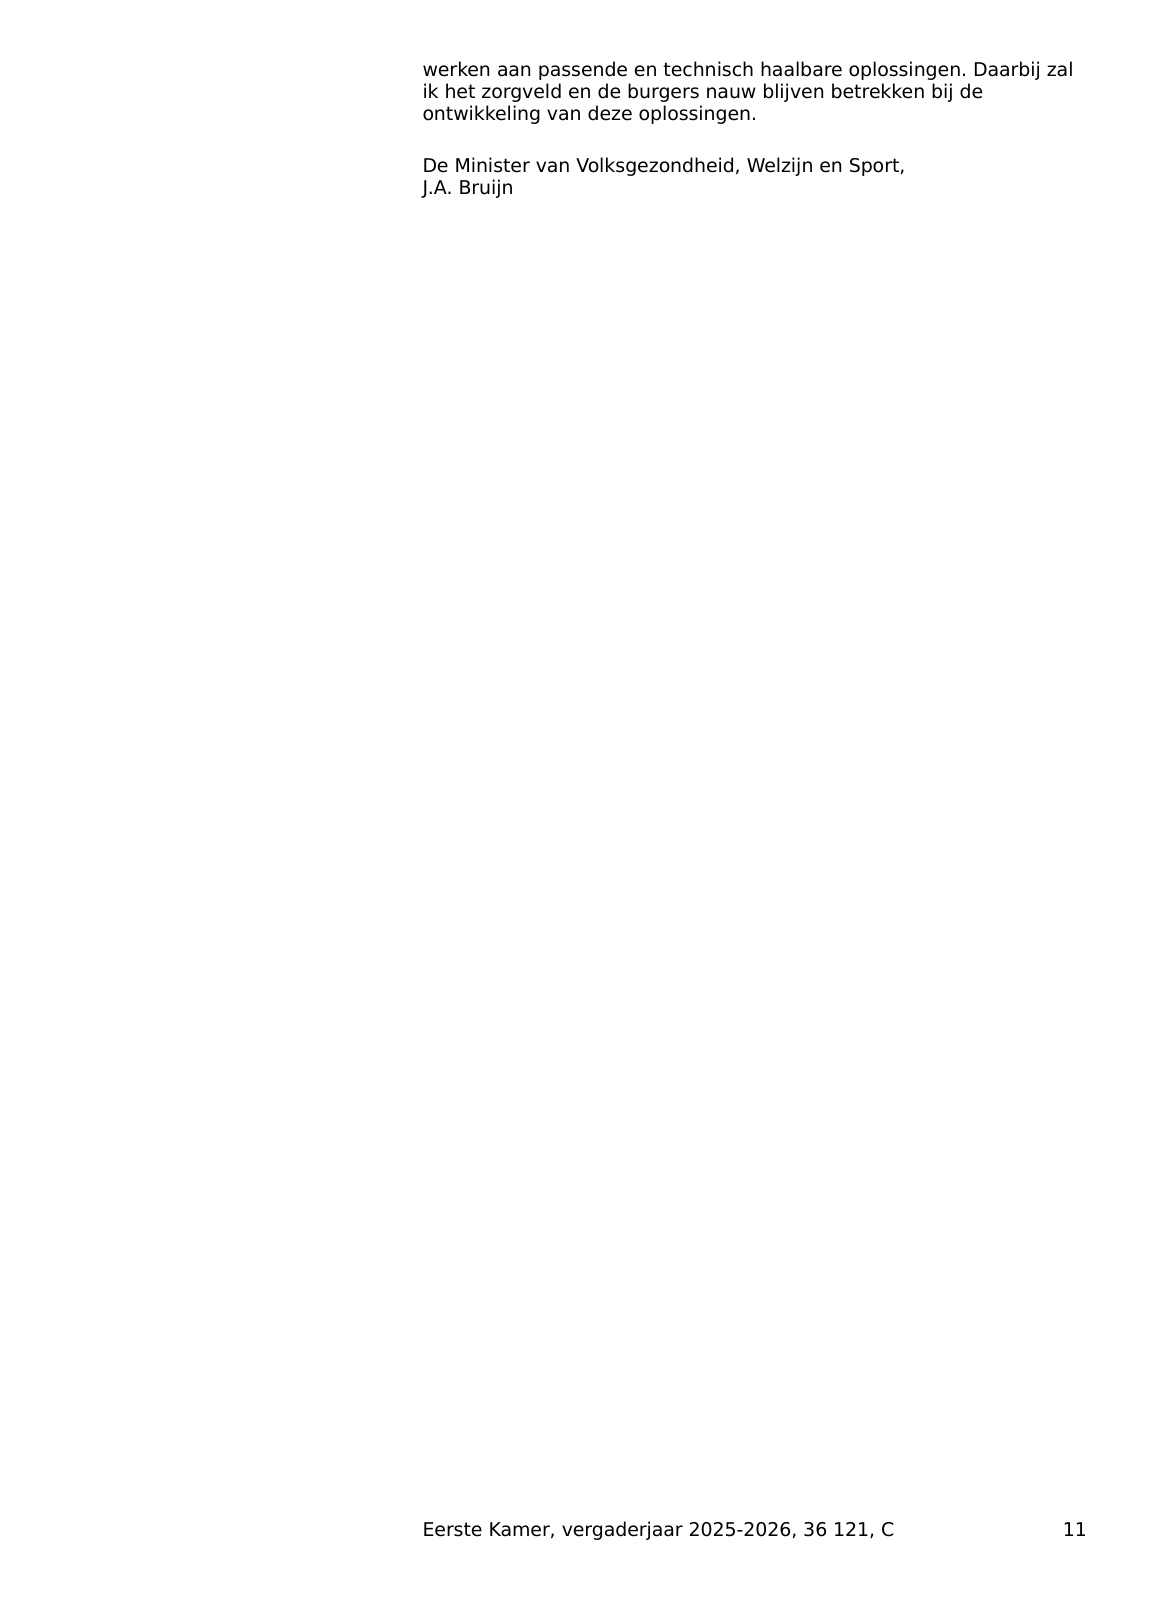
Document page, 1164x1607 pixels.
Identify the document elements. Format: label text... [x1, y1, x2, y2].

text werken aan passende en technisch haalbare oplossingen. Daarbij zal ik het zorgveld en de burgers nauw blijven betrekken bij de ontwikkeling van deze oplossingen. [422, 59, 1087, 125]
text De Minister van Volksgezondheid, Welzijn en Sport, J.A. Bruijn [422, 155, 1087, 199]
